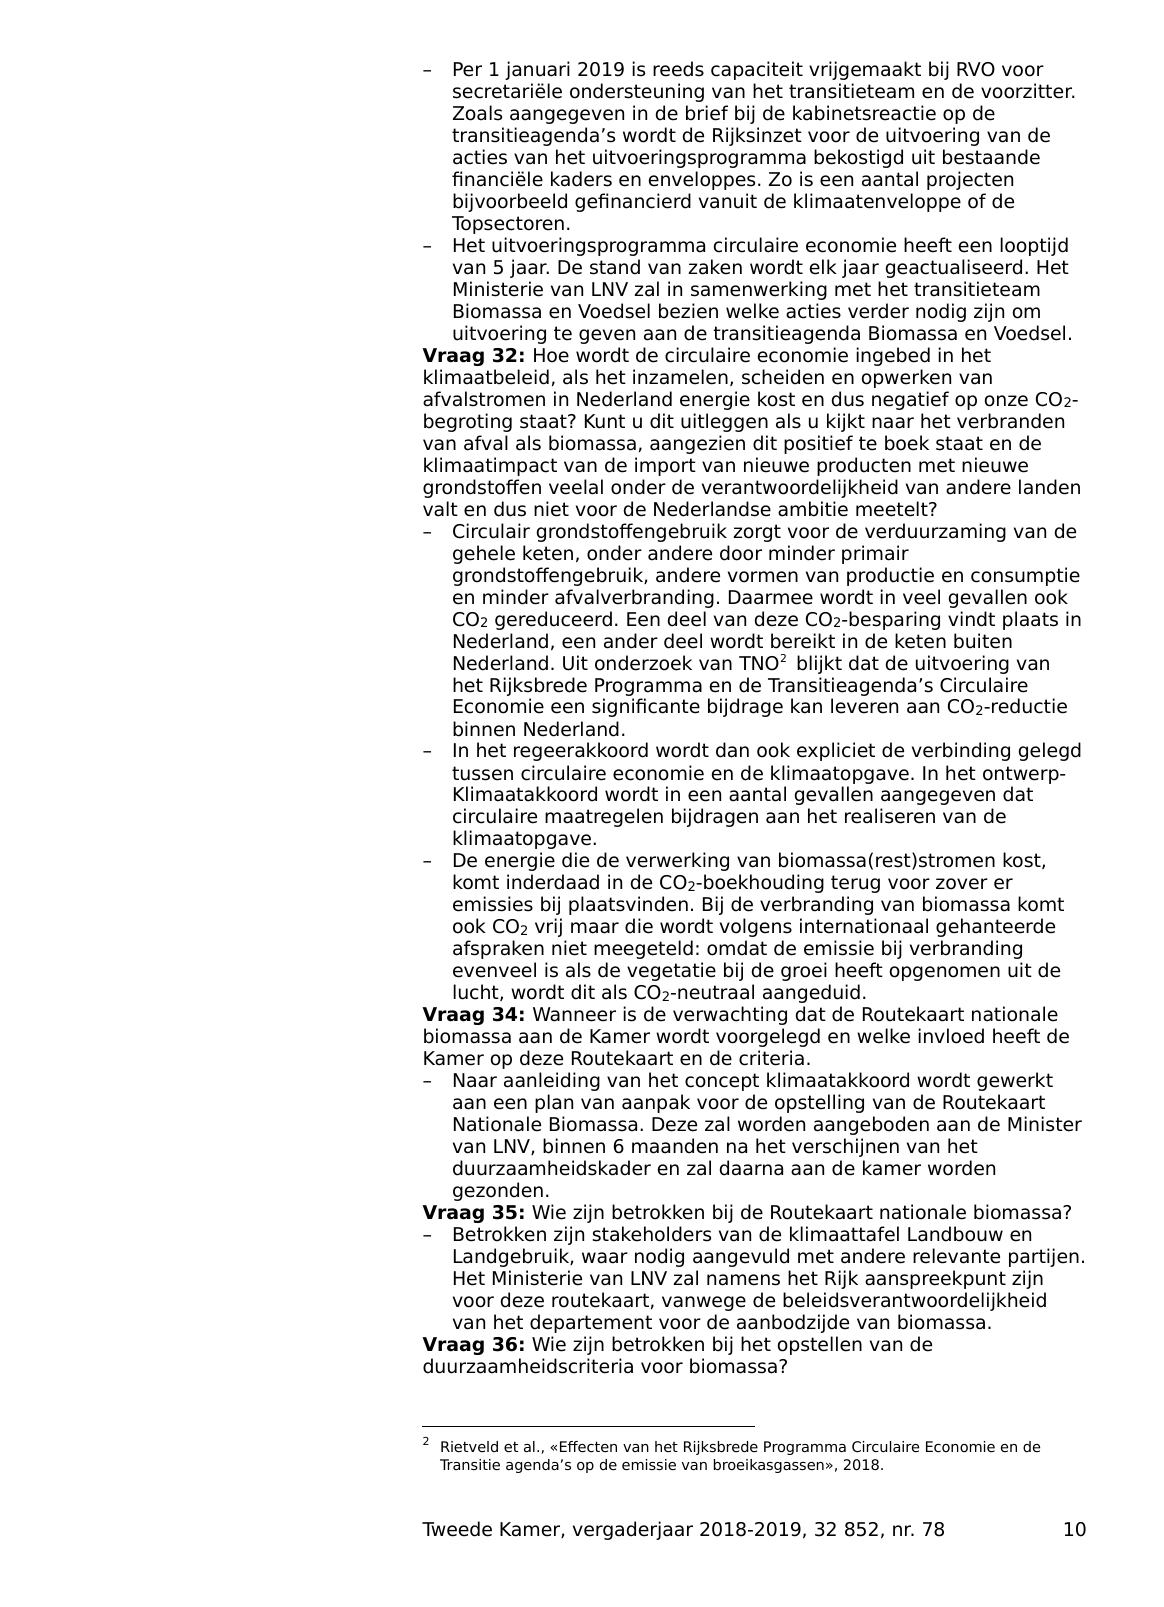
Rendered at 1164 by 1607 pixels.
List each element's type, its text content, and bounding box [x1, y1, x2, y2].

text – Circulair grondstoffengebruik zorgt voor de verduurzaming van de gehele keten, onder andere door minder primair grondstoffengebruik, andere vormen van productie en consumptie en minder afvalverbranding. Daarmee wordt in veel gevallen ook CO2 gereduceerd. Een deel van deze CO2-besparing vindt plaats in Nederland, een ander deel wordt bereikt in de keten buiten Nederland. Uit onderzoek van TNO blijkt dat de uitvoering van het Rijksbrede Programma en de Transitieagenda’s Circulaire Economie een significante bijdrage kan leveren aan CO2-reductie binnen Nederland. [422, 521, 1087, 740]
text Vraag 34: Wanneer is de verwachting dat de Routekaart nationale biomassa aan de Kamer wordt voorgelegd en welke invloed heeft de Kamer op deze Routekaart en de criteria. [422, 1004, 1087, 1070]
text – In het regeerakkoord wordt dan ook expliciet de verbinding gelegd tussen circulaire economie en de klimaatopgave. In het ontwerp-Klimaatakkoord wordt in een aantal gevallen aangegeven dat circulaire maatregelen bijdragen aan het realiseren van de klimaatopgave. [422, 740, 1087, 850]
text – Naar aanleiding van het concept klimaatakkoord wordt gewerkt aan een plan van aanpak voor de opstelling van de Routekaart Nationale Biomassa. Deze zal worden aangeboden aan de Minister van LNV, binnen 6 maanden na het verschijnen van het duurzaamheidskader en zal daarna aan de kamer worden gezonden. [422, 1070, 1087, 1202]
text Vraag 36: Wie zijn betrokken bij het opstellen van de duurzaamheidscriteria voor biomassa? [422, 1334, 1087, 1378]
text Vraag 35: Wie zijn betrokken bij de Routekaart nationale biomassa? [422, 1202, 1087, 1224]
text – Per 1 januari 2019 is reeds capaciteit vrijgemaakt bij RVO voor secretariële ondersteuning van het transitieteam en de voorzitter. Zoals aangegeven in de brief bij de kabinetsreactie op de transitieagenda’s wordt de Rijksinzet voor de uitvoering van de acties van het uitvoeringsprogramma bekostigd uit bestaande financiële kaders en enveloppes. Zo is een aantal projecten bijvoorbeeld gefinancierd vanuit de klimaatenveloppe of de Topsectoren. [422, 59, 1087, 235]
text Vraag 32: Hoe wordt de circulaire economie ingebed in het klimaatbeleid, als het inzamelen, scheiden en opwerken van afvalstromen in Nederland energie kost en dus negatief op onze CO2-begroting staat? Kunt u dit uitleggen als u kijkt naar het verbranden van afval als biomassa, aangezien dit positief te boek staat en de klimaatimpact van de import van nieuwe producten met nieuwe grondstoffen veelal onder de verantwoordelijkheid van andere landen valt en dus niet voor de Nederlandse ambitie meetelt? [422, 345, 1087, 521]
text – Het uitvoeringsprogramma circulaire economie heeft een looptijd van 5 jaar. De stand van zaken wordt elk jaar geactualiseerd. Het Ministerie van LNV zal in samenwerking met het transitieteam Biomassa en Voedsel bezien welke acties verder nodig zijn om uitvoering te geven aan de transitieagenda Biomassa en Voedsel. [422, 235, 1087, 345]
text – De energie die de verwerking van biomassa(rest)stromen kost, komt inderdaad in de CO2-boekhouding terug voor zover er emissies bij plaatsvinden. Bij de verbranding van biomassa komt ook CO2 vrij maar die wordt volgens internationaal gehanteerde afspraken niet meegeteld: omdat de emissie bij verbranding evenveel is als de vegetatie bij de groei heeft opgenomen uit de lucht, wordt dit als CO2-neutraal aangeduid. [422, 850, 1087, 1004]
text Rietveld et al., «Effecten van het Rijksbrede Programma Circulaire Economie en de Transitie agenda’s op de emissie van broeikasgassen», 2018. [422, 1435, 1087, 1474]
text – Betrokken zijn stakeholders van de klimaattafel Landbouw en Landgebruik, waar nodig aangevuld met andere relevante partijen. Het Ministerie van LNV zal namens het Rijk aanspreekpunt zijn voor deze routekaart, vanwege de beleidsverantwoordelijkheid van het departement voor de aanbodzijde van biomassa. [422, 1224, 1087, 1334]
